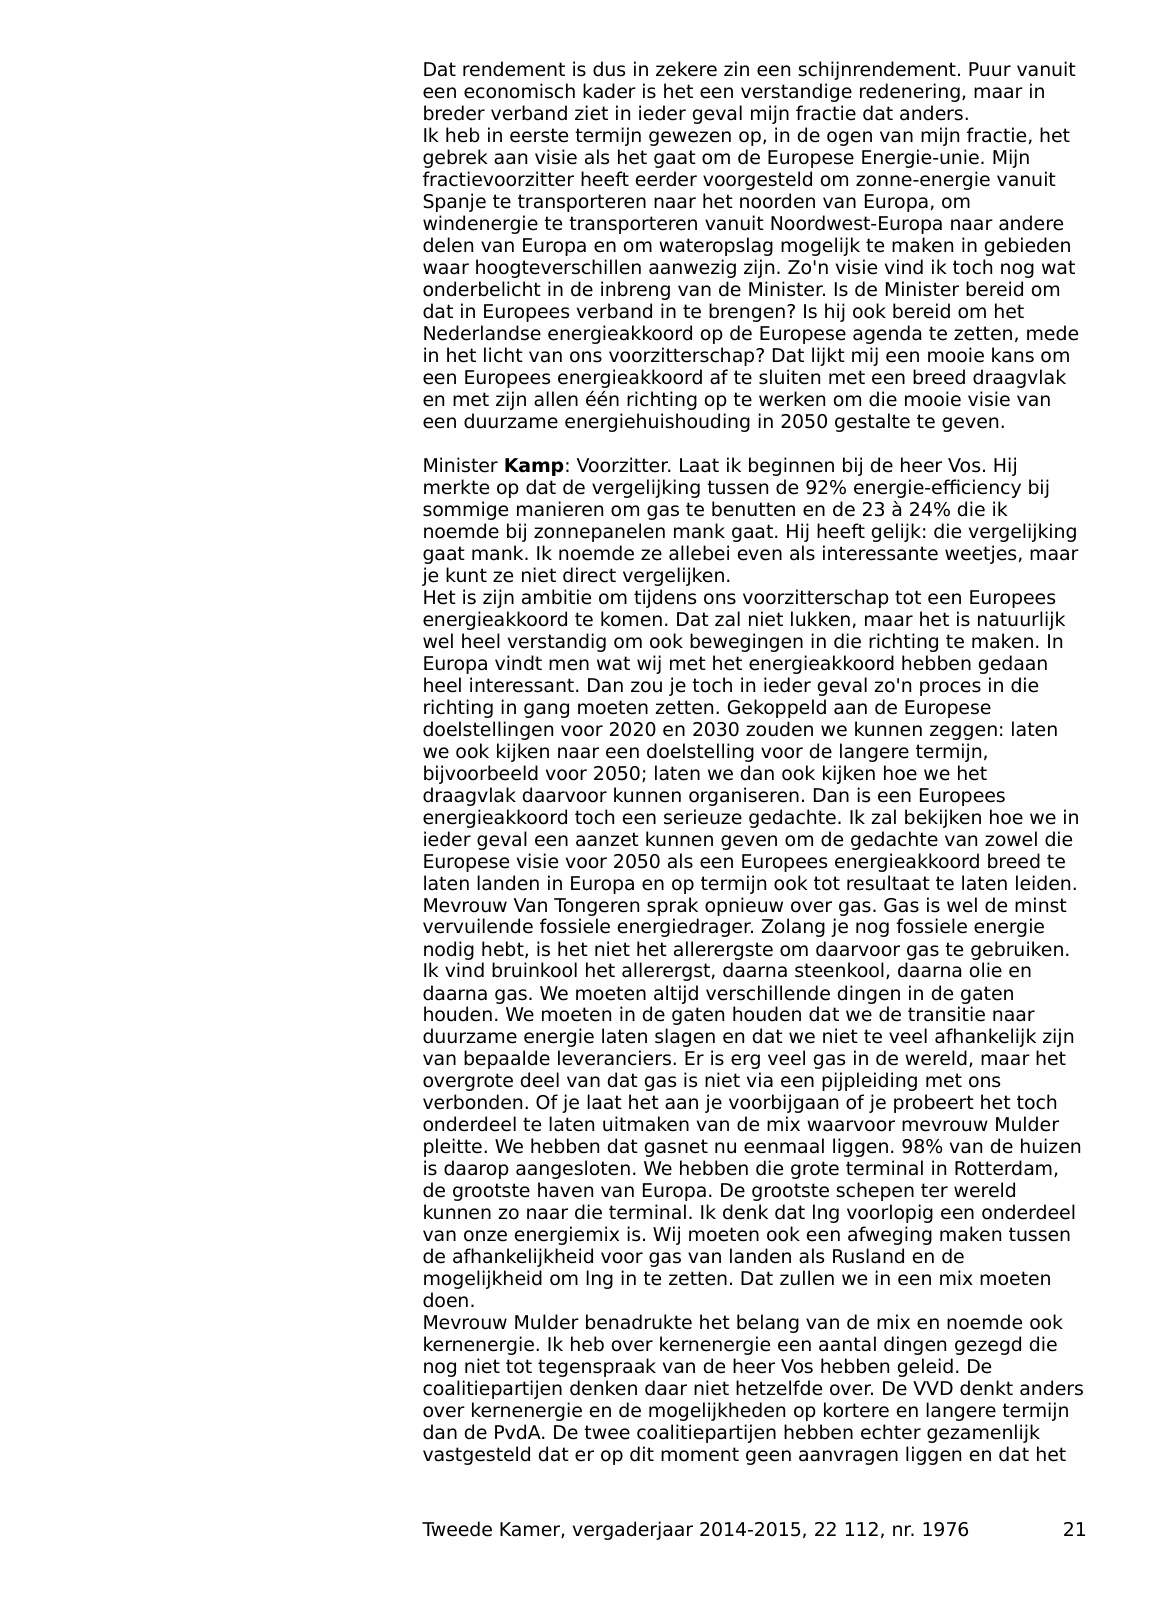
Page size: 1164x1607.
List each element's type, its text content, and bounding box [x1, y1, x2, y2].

text Minister Kamp: Voorzitter. Laat ik beginnen bij de heer Vos. Hij merkte op dat de vergelijking tussen de 92% energie-efficiency bij sommige manieren om gas te benutten en de 23 à 24% die ik noemde bij zonnepanelen mank gaat. Hij heeft gelijk: die vergelijking gaat mank. Ik noemde ze allebei even als interessante weetjes, maar je kunt ze niet direct vergelijken. [422, 455, 1087, 587]
text Het is zijn ambitie om tijdens ons voorzitterschap tot een Europees energieakkoord te komen. Dat zal niet lukken, maar het is natuurlijk wel heel verstandig om ook bewegingen in die richting te maken. In Europa vindt men wat wij met het energieakkoord hebben gedaan heel interessant. Dan zou je toch in ieder geval zo'n proces in die richting in gang moeten zetten. Gekoppeld aan de Europese doelstellingen voor 2020 en 2030 zouden we kunnen zeggen: laten we ook kijken naar een doelstelling voor de langere termijn, bijvoorbeeld voor 2050; laten we dan ook kijken hoe we het draagvlak daarvoor kunnen organiseren. Dan is een Europees energieakkoord toch een serieuze gedachte. Ik zal bekijken hoe we in ieder geval een aanzet kunnen geven om de gedachte van zowel die Europese visie voor 2050 als een Europees energieakkoord breed te laten landen in Europa en op termijn ook tot resultaat te laten leiden. [422, 587, 1087, 894]
text Mevrouw Mulder benadrukte het belang van de mix en noemde ook kernenergie. Ik heb over kernenergie een aantal dingen gezegd die nog niet tot tegenspraak van de heer Vos hebben geleid. De coalitiepartijen denken daar niet hetzelfde over. De VVD denkt anders over kernenergie en de mogelijkheden op kortere en langere termijn dan de PvdA. De twee coalitiepartijen hebben echter gezamenlijk vastgesteld dat er op dit moment geen aanvragen liggen en dat het [422, 1312, 1087, 1466]
text Mevrouw Van Tongeren sprak opnieuw over gas. Gas is wel de minst vervuilende fossiele energiedrager. Zolang je nog fossiele energie nodig hebt, is het niet het allerergste om daarvoor gas te gebruiken. Ik vind bruinkool het allerergst, daarna steenkool, daarna olie en daarna gas. We moeten altijd verschillende dingen in de gaten houden. We moeten in de gaten houden dat we de transitie naar duurzame energie laten slagen en dat we niet te veel afhankelijk zijn van bepaalde leveranciers. Er is erg veel gas in de wereld, maar het overgrote deel van dat gas is niet via een pijpleiding met ons verbonden. Of je laat het aan je voorbijgaan of je probeert het toch onderdeel te laten uitmaken van de mix waarvoor mevrouw Mulder pleitte. We hebben dat gasnet nu eenmaal liggen. 98% van de huizen is daarop aangesloten. We hebben die grote terminal in Rotterdam, de grootste haven van Europa. De grootste schepen ter wereld kunnen zo naar die terminal. Ik denk dat lng voorlopig een onderdeel van onze energiemix is. Wij moeten ook een afweging maken tussen de afhankelijkheid voor gas van landen als Rusland en de mogelijkheid om lng in te zetten. Dat zullen we in een mix moeten doen. [422, 894, 1087, 1312]
text Dat rendement is dus in zekere zin een schijnrendement. Puur vanuit een economisch kader is het een verstandige redenering, maar in breder verband ziet in ieder geval mijn fractie dat anders. [422, 59, 1087, 125]
text Ik heb in eerste termijn gewezen op, in de ogen van mijn fractie, het gebrek aan visie als het gaat om de Europese Energie-unie. Mijn fractievoorzitter heeft eerder voorgesteld om zonne-energie vanuit Spanje te transporteren naar het noorden van Europa, om windenergie te transporteren vanuit Noordwest-Europa naar andere delen van Europa en om wateropslag mogelijk te maken in gebieden waar hoogteverschillen aanwezig zijn. Zo'n visie vind ik toch nog wat onderbelicht in de inbreng van de Minister. Is de Minister bereid om dat in Europees verband in te brengen? Is hij ook bereid om het Nederlandse energieakkoord op de Europese agenda te zetten, mede in het licht van ons voorzitterschap? Dat lijkt mij een mooie kans om een Europees energieakkoord af te sluiten met een breed draagvlak en met zijn allen één richting op te werken om die mooie visie van een duurzame energiehuishouding in 2050 gestalte te geven. [422, 125, 1087, 433]
